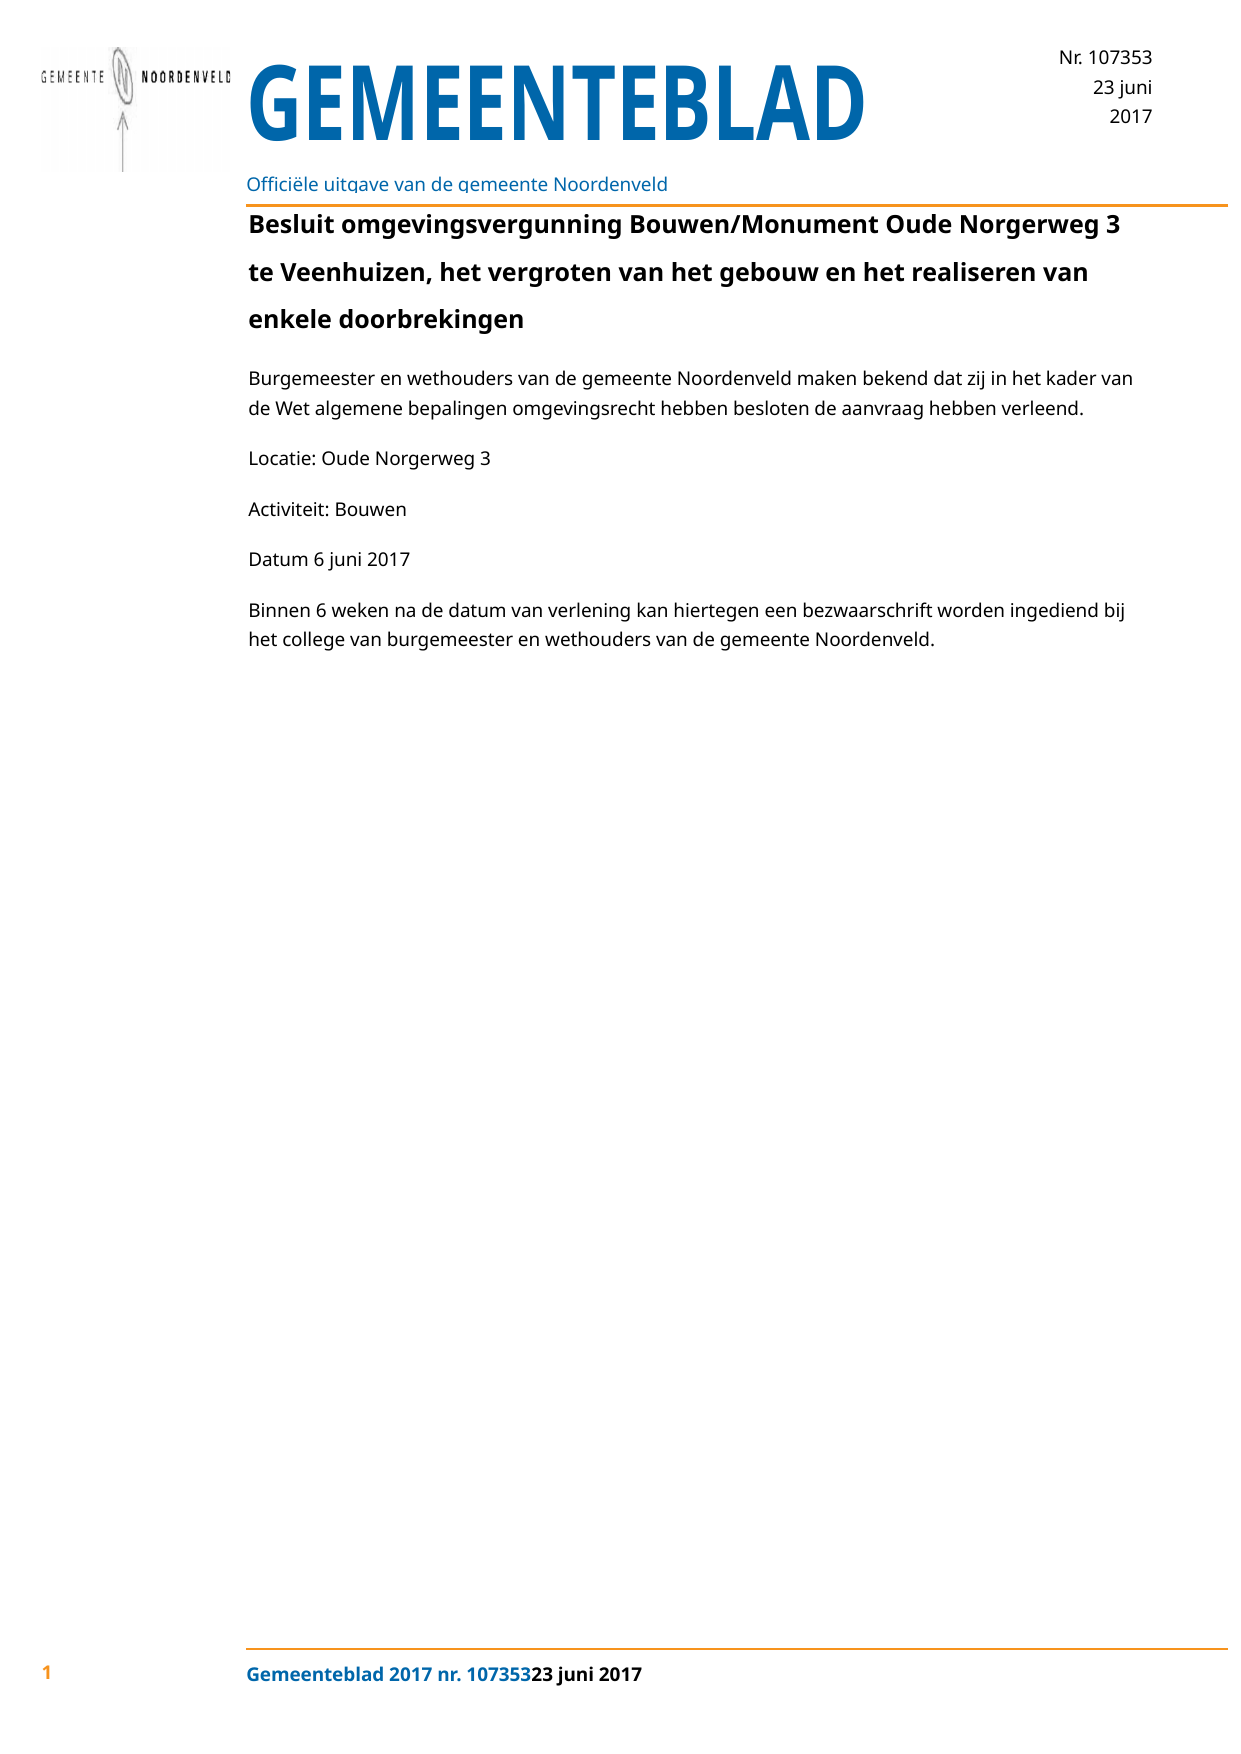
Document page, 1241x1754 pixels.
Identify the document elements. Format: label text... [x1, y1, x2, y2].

text Datum 6 juni 2017 [248, 546, 1152, 572]
text Burgemeester en wethouders van de gemeente Noordenveld maken bekend dat zij in het kader van de Wet algemene bepalingen omgevingsrecht hebben besloten de aanvraag hebben verleend. [248, 366, 1152, 421]
text Binnen 6 weken na de datum van verlening kan hiertegen een bezwaarschrift worden ingediend bij het college van burgemeester en wethouders van de gemeente Noordenveld. [248, 597, 1152, 652]
text Besluit omgevingsvergunning Bouwen/Monument Oude Norgerweg 3 te Veenhuizen, het vergroten van het gebouw en het realiseren van enkele doorbrekingen [248, 207, 1152, 336]
text Activiteit: Bouwen [248, 496, 1152, 522]
text Locatie: Oude Norgerweg 3 [248, 446, 1152, 471]
picture [41, 47, 231, 172]
